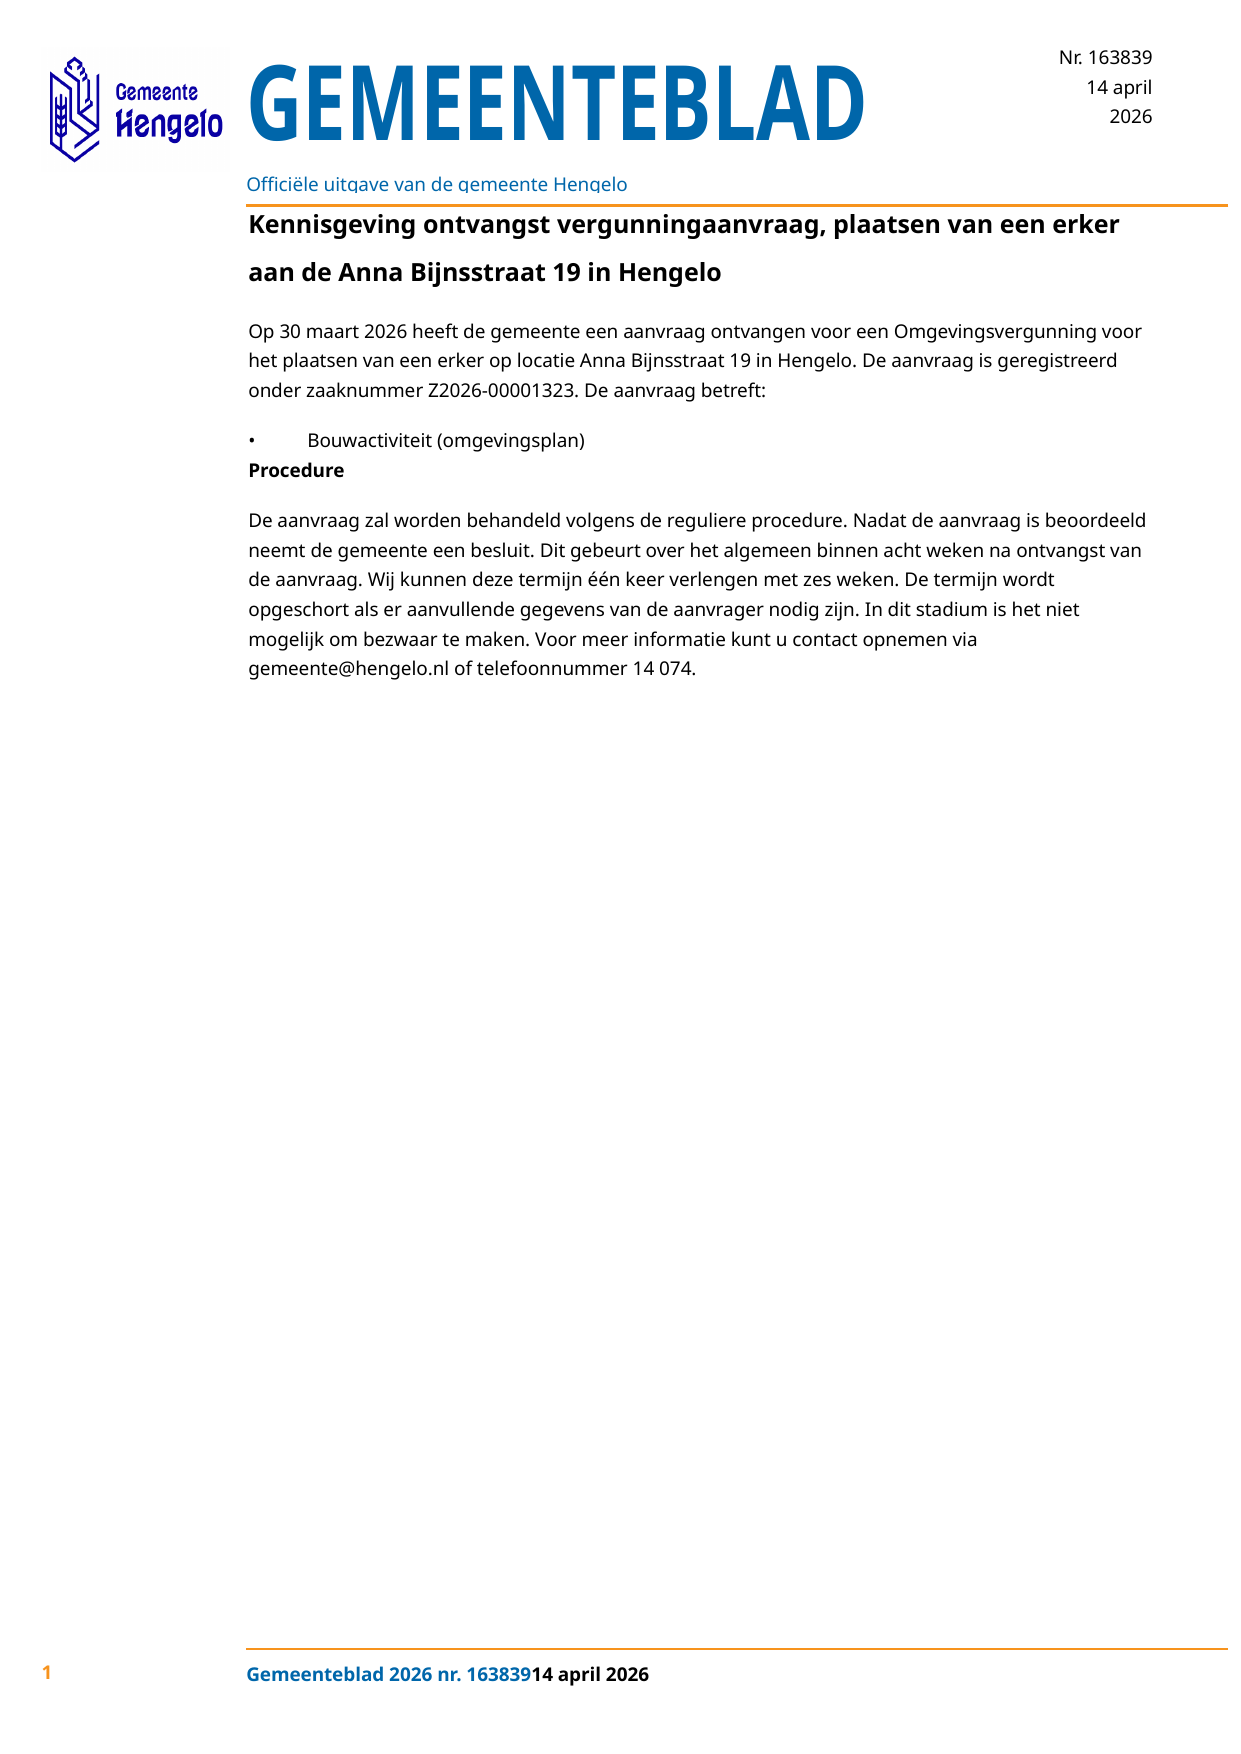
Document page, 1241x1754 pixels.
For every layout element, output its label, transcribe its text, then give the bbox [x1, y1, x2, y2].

text De aanvraag zal worden behandeld volgens de reguliere procedure. Nadat de aanvraag is beoordeeld neemt de gemeente een besluit. Dit gebeurt over het algemeen binnen acht weken na ontvangst van de aanvraag. Wij kunnen deze termijn één keer verlengen met zes weken. De termijn wordt opgeschort als er aanvullende gegevens van de aanvrager nodig zijn. In dit stadium is het niet mogelijk om bezwaar te maken. Voor meer informatie kunt u contact opnemen via gemeente@hengelo.nl of telefoonnummer 14 074. [248, 507, 1152, 681]
text Procedure [248, 457, 1152, 483]
text Kennisgeving ontvangst vergunningaanvraag, plaatsen van een erker aan de Anna Bijnsstraat 19 in Hengelo [248, 207, 1152, 288]
picture [41, 47, 231, 172]
list Bouwactiviteit (omgevingsplan) [248, 427, 1152, 453]
text Op 30 maart 2026 heeft de gemeente een aanvraag ontvangen voor een Omgevingsvergunning voor het plaatsen van een erker op locatie Anna Bijnsstraat 19 in Hengelo. De aanvraag is geregistreerd onder zaaknummer Z2026-00001323. De aanvraag betreft: [248, 318, 1152, 403]
